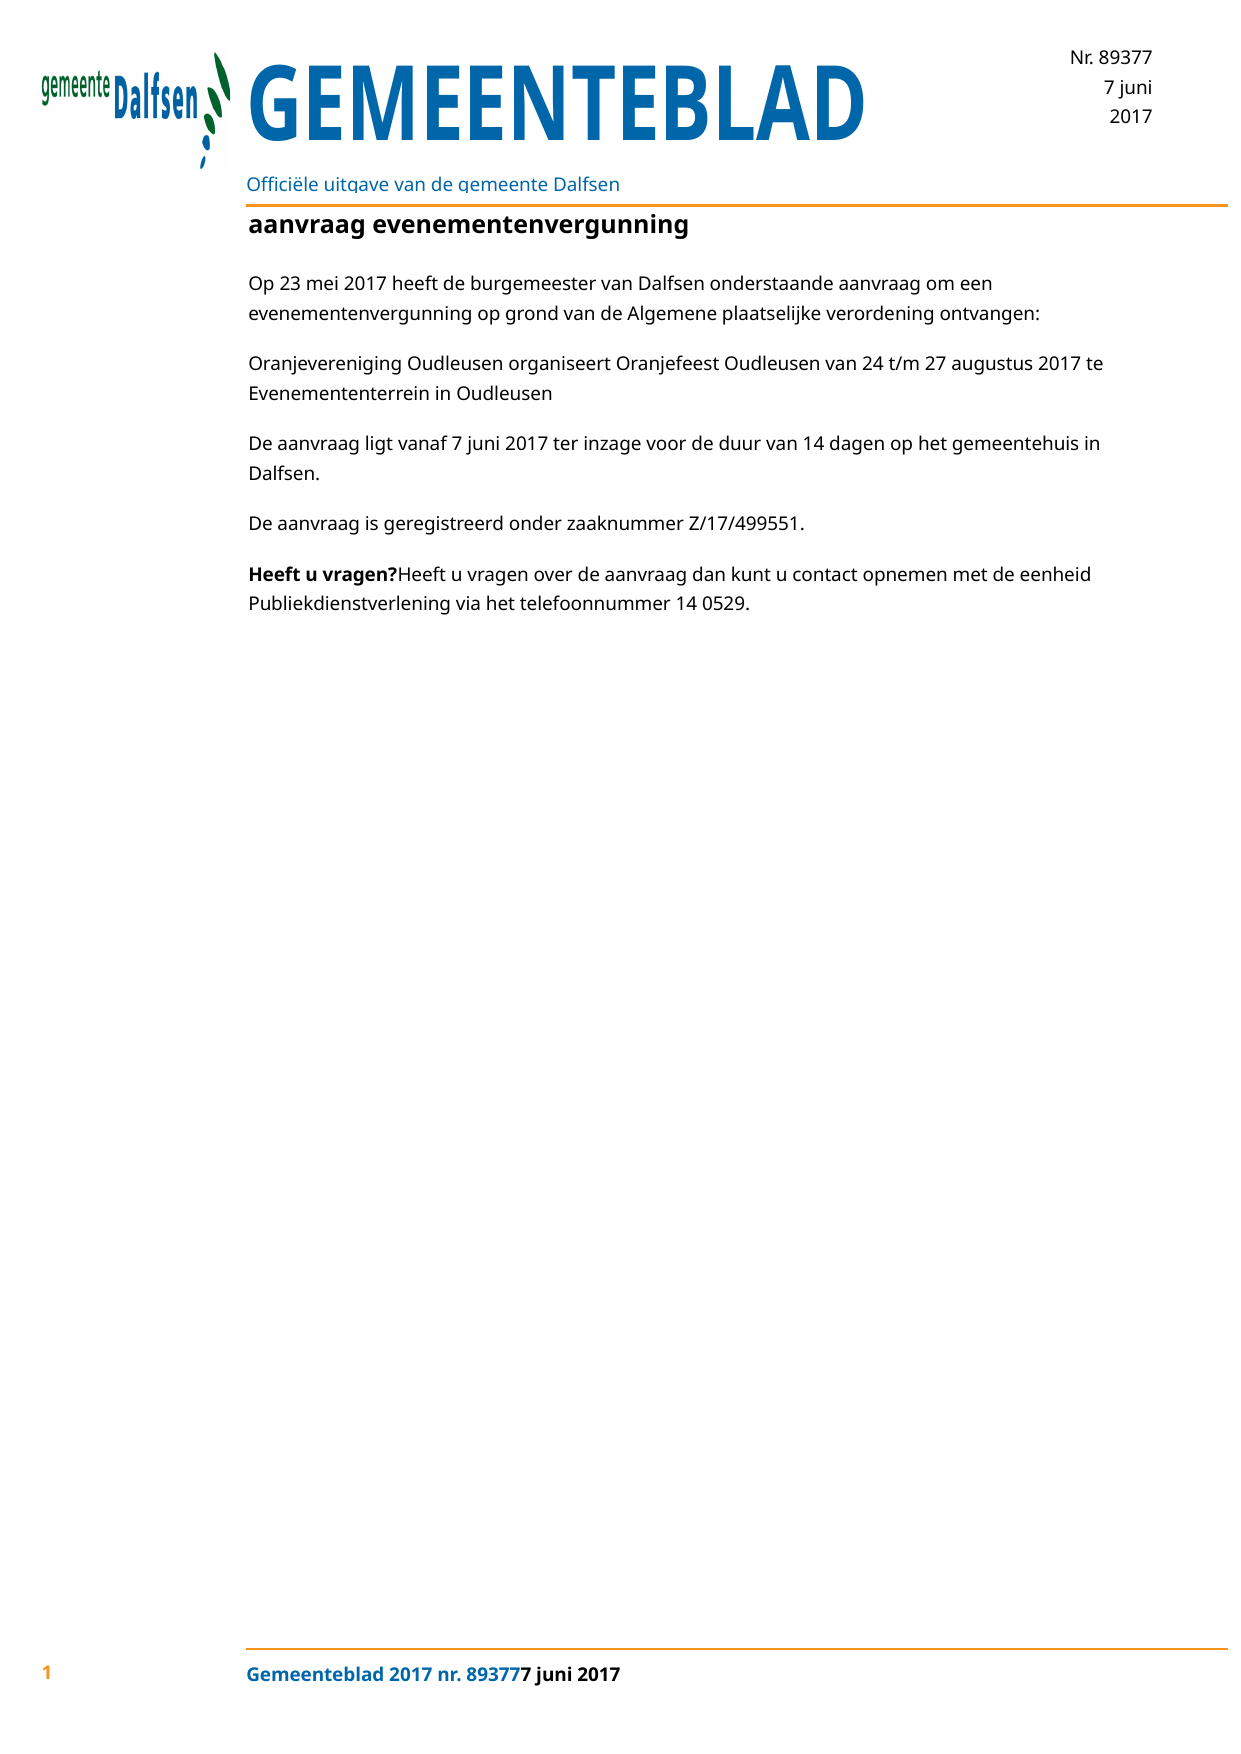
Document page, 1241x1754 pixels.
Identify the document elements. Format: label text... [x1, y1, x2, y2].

text Op 23 mei 2017 heeft de burgemeester van Dalfsen onderstaande aanvraag om een evenementenvergunning op grond van de Algemene plaatselijke verordening ontvangen: [248, 270, 1152, 326]
text aanvraag evenementenvergunning [248, 207, 1152, 241]
text Oranjevereniging Oudleusen organiseert Oranjefeest Oudleusen van 24 t/m 27 augustus 2017 te Evenemententerrein in Oudleusen [248, 350, 1152, 406]
text De aanvraag ligt vanaf 7 juni 2017 ter inzage voor de duur van 14 dagen op het gemeentehuis in Dalfsen. [248, 430, 1152, 486]
text Heeft u vragen?Heeft u vragen over de aanvraag dan kunt u contact opnemen met de eenheid Publiekdienstverlening via het telefoonnummer 14 0529. [248, 561, 1152, 616]
picture [41, 47, 231, 172]
text De aanvraag is geregistreerd onder zaaknummer Z/17/499551. [248, 510, 1152, 536]
